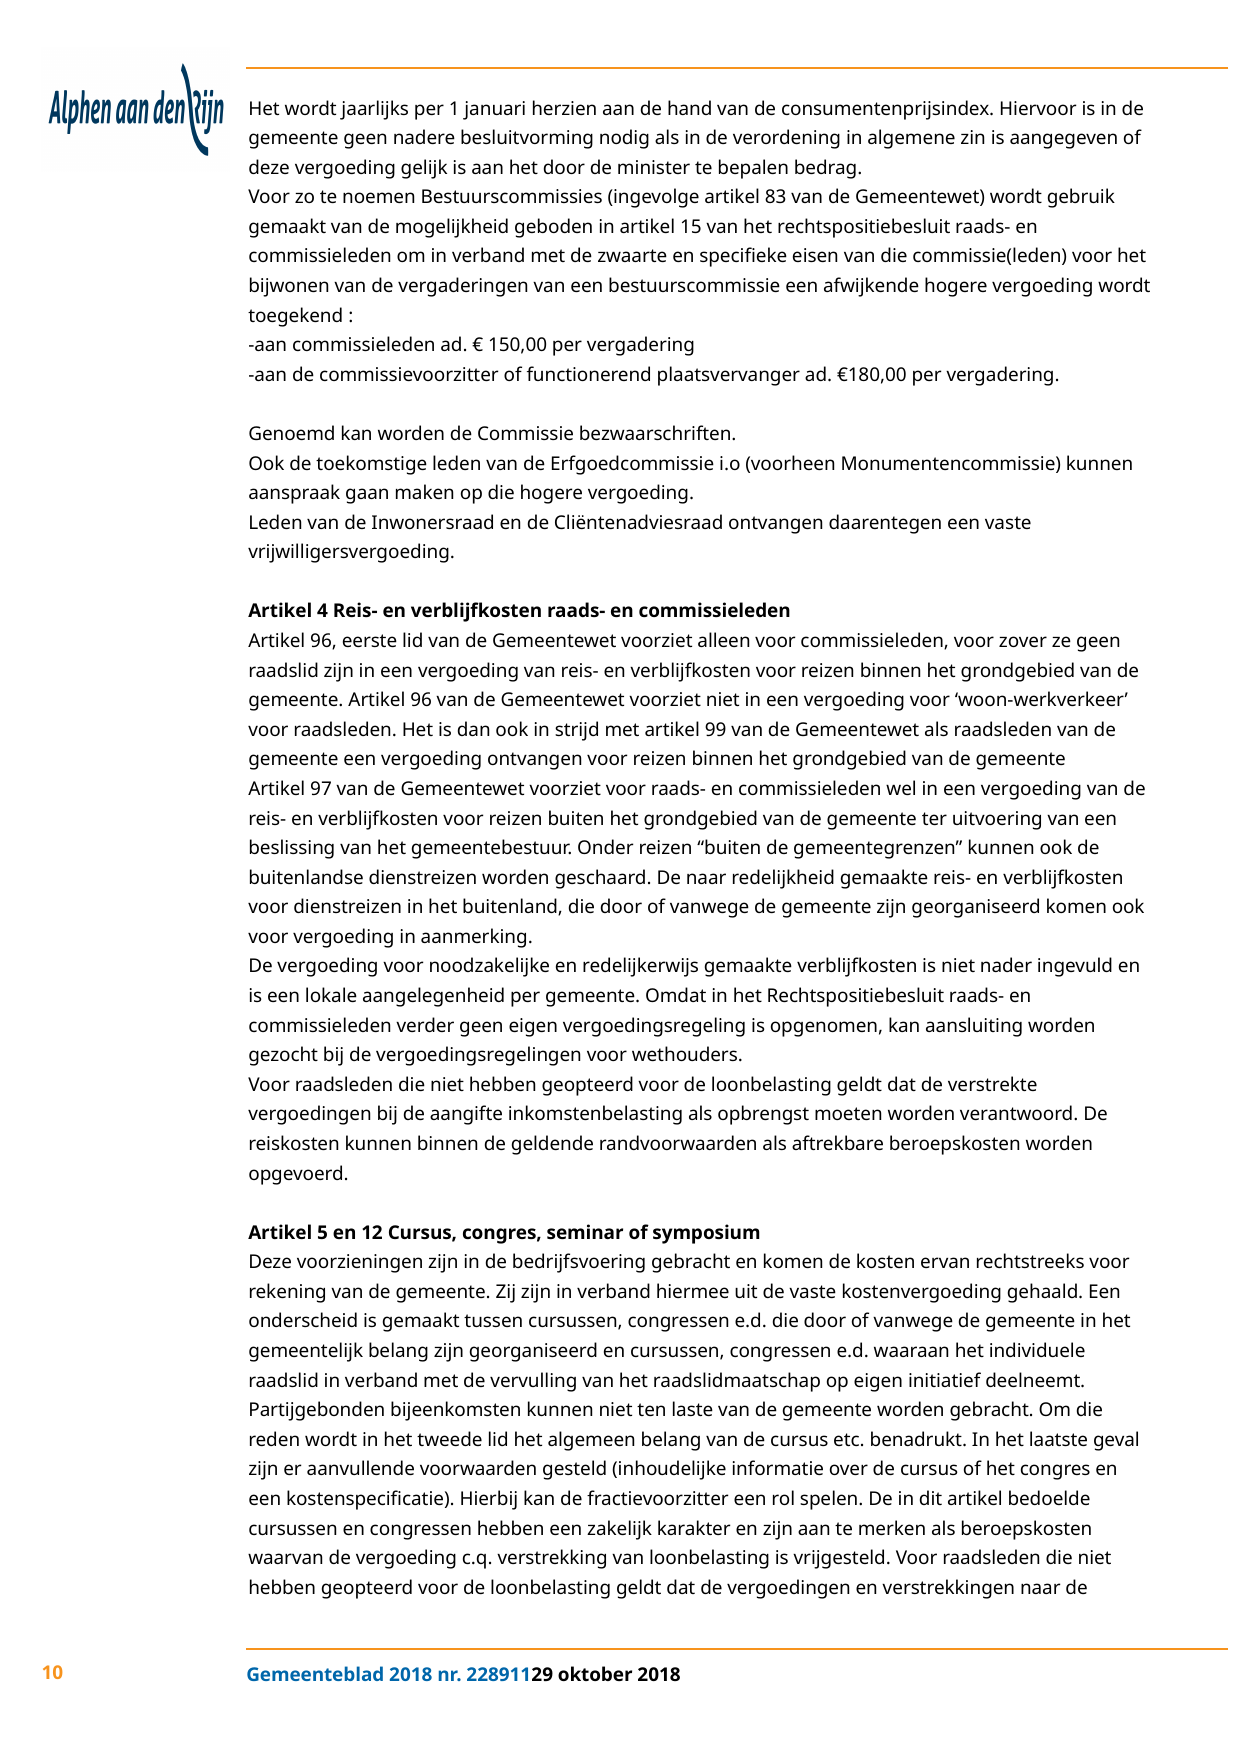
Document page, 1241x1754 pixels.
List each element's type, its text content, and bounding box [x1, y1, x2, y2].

text Partijgebonden bijeenkomsten kunnen niet ten laste van de gemeente worden gebracht. Om die reden wordt in het tweede lid het algemeen belang van de cursus etc. benadrukt. In het laatste geval zijn er aanvullende voorwaarden gesteld (inhoudelijke informatie over de cursus of het congres en een kostenspecificatie). Hierbij kan de fractievoorzitter een rol spelen. De in dit artikel bedoelde cursussen en congressen hebben een zakelijk karakter en zijn aan te merken als beroepskosten waarvan de vergoeding c.q. verstrekking van loonbelasting is vrijgesteld. Voor raadsleden die niet hebben geopteerd voor de loonbelasting geldt dat de vergoedingen en verstrekkingen naar de [248, 1396, 1152, 1600]
text Genoemd kan worden de Commissie bezwaarschriften. [248, 420, 1152, 446]
text Leden van de Inwonersraad en de Cliëntenadviesraad ontvangen daarentegen een vaste vrijwilligersvergoeding. [248, 509, 1152, 564]
text Artikel 96, eerste lid van de Gemeentewet voorziet alleen voor commissieleden, voor zover ze geen raadslid zijn in een vergoeding van reis- en verblijfkosten voor reizen binnen het grondgebied van de gemeente. Artikel 96 van de Gemeentewet voorziet niet in een vergoeding voor ‘woon-werkverkeer’ voor raadsleden. Het is dan ook in strijd met artikel 99 van de Gemeentewet als raadsleden van de gemeente een vergoeding ontvangen voor reizen binnen het grondgebied van de gemeente [248, 627, 1152, 771]
text Artikel 5 en 12 Cursus, congres, seminar of symposium [248, 1219, 1152, 1245]
text Artikel 97 van de Gemeentewet voorziet voor raads- en commissieleden wel in een vergoeding van de reis- en verblijfkosten voor reizen buiten het grondgebied van de gemeente ter uitvoering van een beslissing van het gemeentebestuur. Onder reizen “buiten de gemeentegrenzen” kunnen ook de buitenlandse dienstreizen worden geschaard. De naar redelijkheid gemaakte reis- en verblijfkosten voor dienstreizen in het buitenland, die door of vanwege de gemeente zijn georganiseerd komen ook voor vergoeding in aanmerking. [248, 775, 1152, 949]
text Het wordt jaarlijks per 1 januari herzien aan de hand van de consumentenprijsindex. Hiervoor is in de gemeente geen nadere besluitvorming nodig als in de verordening in algemene zin is aangegeven of deze vergoeding gelijk is aan het door de minister te bepalen bedrag. [248, 95, 1152, 180]
text De vergoeding voor noodzakelijke en redelijkerwijs gemaakte verblijfkosten is niet nader ingevuld en is een lokale aangelegenheid per gemeente. Omdat in het Rechtspositiebesluit raads- en commissieleden verder geen eigen vergoedingsregeling is opgenomen, kan aansluiting worden gezocht bij de vergoedingsregelingen voor wethouders. [248, 953, 1152, 1067]
text -aan commissieleden ad. € 150,00 per vergadering [248, 331, 1152, 357]
picture [41, 47, 231, 172]
text Ook de toekomstige leden van de Erfgoedcommissie i.o (voorheen Monumentencommissie) kunnen aanspraak gaan maken op die hogere vergoeding. [248, 450, 1152, 505]
text Artikel 4 Reis- en verblijfkosten raads- en commissieleden [248, 598, 1152, 623]
text -aan de commissievoorzitter of functionerend plaatsvervanger ad. €180,00 per vergadering. [248, 361, 1152, 387]
text Voor zo te noemen Bestuurscommissies (ingevolge artikel 83 van de Gemeentewet) wordt gebruik gemaakt van de mogelijkheid geboden in artikel 15 van het rechtspositiebesluit raads- en commissieleden om in verband met de zwaarte en specifieke eisen van die commissie(leden) voor het bijwonen van de vergaderingen van een bestuurscommissie een afwijkende hogere vergoeding wordt toegekend : [248, 183, 1152, 328]
text Voor raadsleden die niet hebben geopteerd voor de loonbelasting geldt dat de verstrekte vergoedingen bij de aangifte inkomstenbelasting als opbrengst moeten worden verantwoord. De reiskosten kunnen binnen de geldende randvoorwaarden als aftrekbare beroepskosten worden opgevoerd. [248, 1071, 1152, 1186]
text Deze voorzieningen zijn in de bedrijfsvoering gebracht en komen de kosten ervan rechtstreeks voor rekening van de gemeente. Zij zijn in verband hiermee uit de vaste kostenvergoeding gehaald. Een onderscheid is gemaakt tussen cursussen, congressen e.d. die door of vanwege de gemeente in het gemeentelijk belang zijn georganiseerd en cursussen, congressen e.d. waaraan het individuele raadslid in verband met de vervulling van het raadslidmaatschap op eigen initiatief deelneemt. [248, 1248, 1152, 1393]
